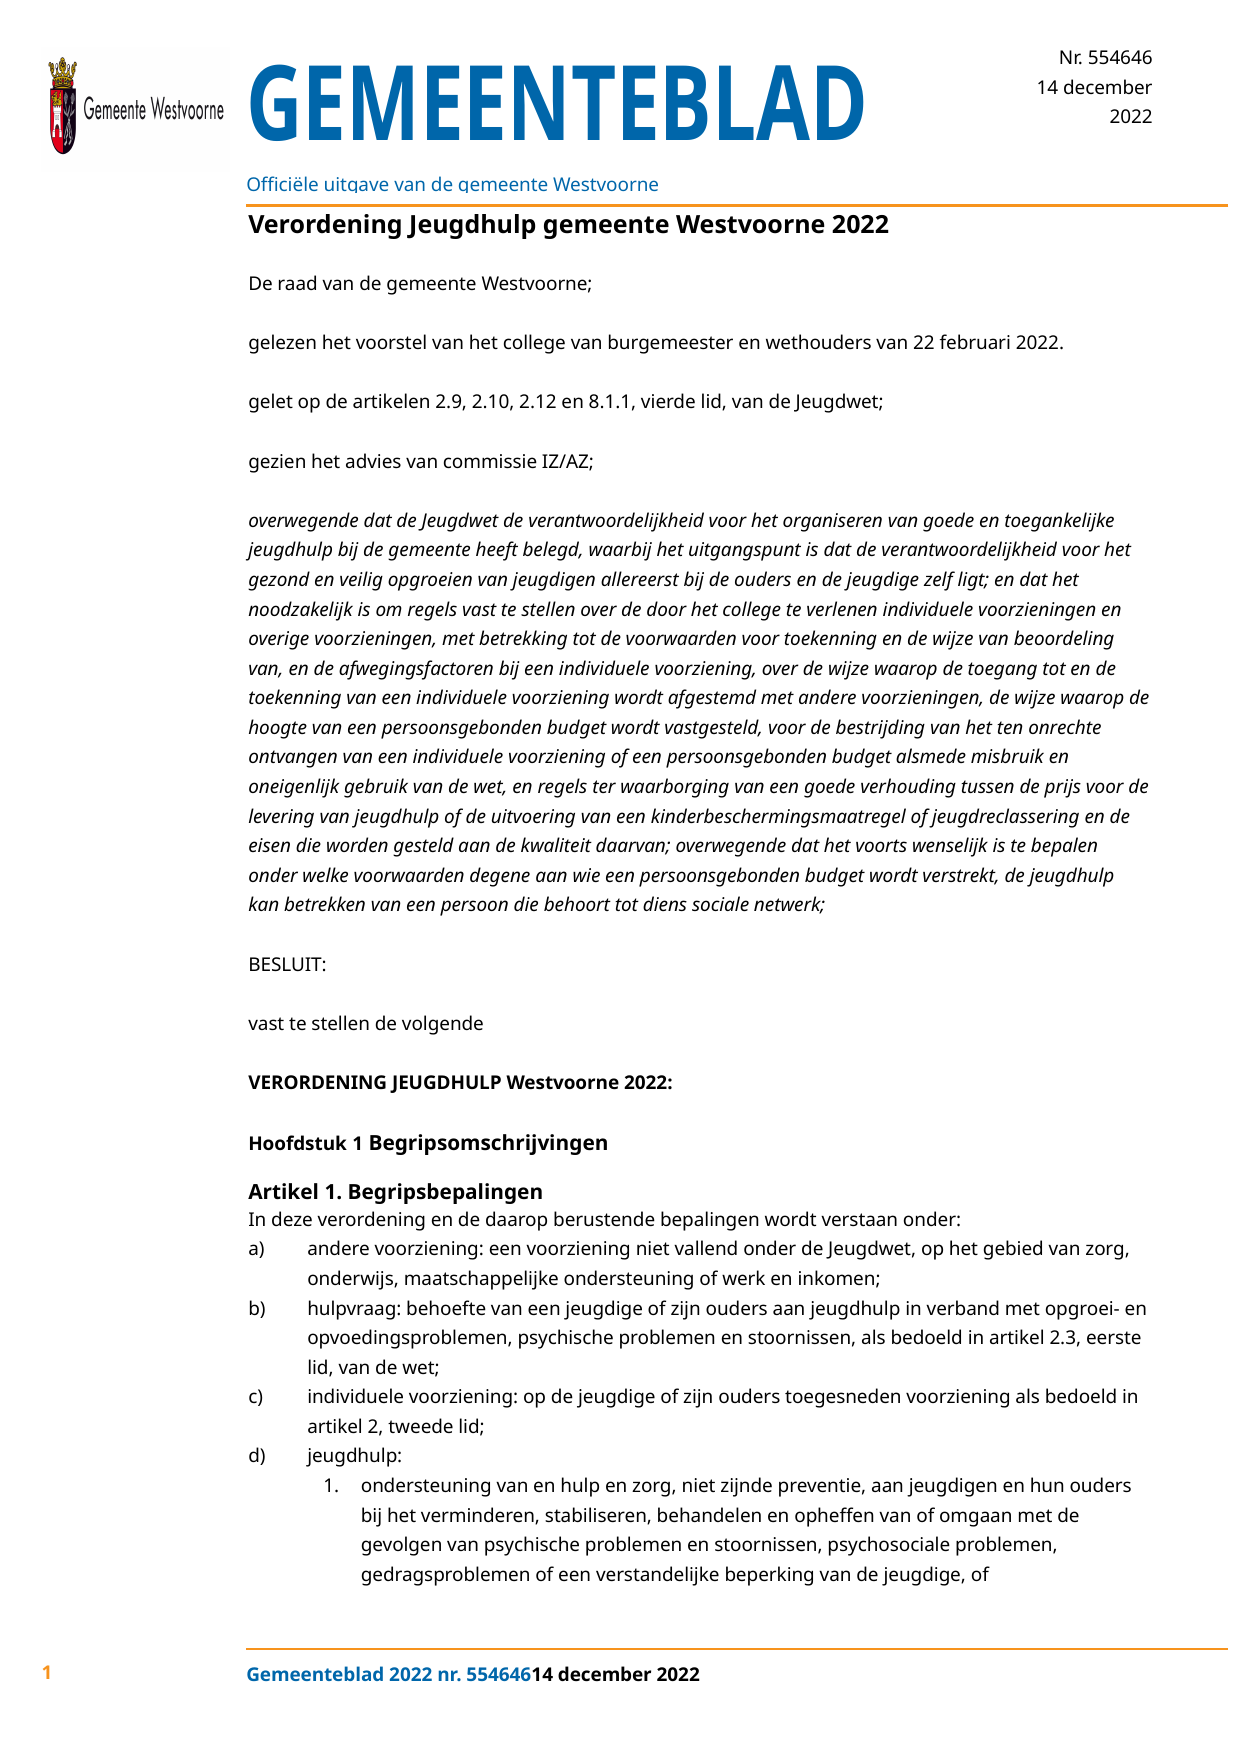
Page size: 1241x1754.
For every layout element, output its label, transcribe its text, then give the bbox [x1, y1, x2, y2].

text Hoofdstuk 1 Begripsomschrijvingen [248, 1128, 1152, 1157]
list hulpvraag: behoefte van een jeugdige of zijn ouders aan jeugdhulp in verband met opgroei- en opvoedingsproblemen, psychische problemen en stoornissen, als bedoeld in artikel 2.3, eerste lid, van de wet; [248, 1295, 1152, 1379]
text gelet op de artikelen 2.9, 2.10, 2.12 en 8.1.1, vierde lid, van de Jeugdwet; [248, 389, 1152, 414]
text gelezen het voorstel van het college van burgemeester en wethouders van 22 februari 2022. [248, 329, 1152, 355]
text overwegende dat de Jeugdwet de verantwoordelijkheid voor het organiseren van goede en toegankelijke jeugdhulp bij de gemeente heeft belegd, waarbij het uitgangspunt is dat de verantwoordelijkheid voor het gezond en veilig opgroeien van jeugdigen allereerst bij de ouders en de jeugdige zelf ligt; en dat het noodzakelijk is om regels vast te stellen over de door het college te verlenen individuele voorzieningen en overige voorzieningen, met betrekking tot de voorwaarden voor toekenning en de wijze van beoordeling van, en de afwegingsfactoren bij een individuele voorziening, over de wijze waarop de toegang tot en de toekenning van een individuele voorziening wordt afgestemd met andere voorzieningen, de wijze waarop de hoogte van een persoonsgebonden budget wordt vastgesteld, voor de bestrijding van het ten onrechte ontvangen van een individuele voorziening of een persoonsgebonden budget alsmede misbruik en oneigenlijk gebruik van de wet, en regels ter waarborging van een goede verhouding tussen de prijs voor de levering van jeugdhulp of de uitvoering van een kinderbeschermingsmaatregel of jeugdreclassering en de eisen die worden gesteld aan de kwaliteit daarvan; overwegende dat het voorts wenselijk is te bepalen onder welke voorwaarden degene aan wie een persoonsgebonden budget wordt verstrekt, de jeugdhulp kan betrekken van een persoon die behoort tot diens sociale netwerk; [248, 507, 1152, 917]
text De raad van de gemeente Westvoorne; [248, 270, 1152, 296]
list andere voorziening: een voorziening niet vallend onder de Jeugdwet, op het gebied van zorg, onderwijs, maatschappelijke ondersteuning of werk en inkomen; [248, 1236, 1152, 1291]
list ondersteuning van en hulp en zorg, niet zijnde preventie, aan jeugdigen en hun ouders bij het verminderen, stabiliseren, behandelen en opheffen van of omgaan met de gevolgen van psychische problemen en stoornissen, psychosociale problemen, gedragsproblemen of een verstandelijke beperking van de jeugdige, of [323, 1472, 1152, 1587]
text vast te stellen de volgende [248, 1010, 1152, 1036]
list individuele voorziening: op de jeugdige of zijn ouders toegesneden voorziening als bedoeld in artikel 2, tweede lid; [248, 1383, 1152, 1439]
text Verordening Jeugdhulp gemeente Westvoorne 2022 [248, 207, 1152, 241]
text Artikel 1. Begripsbepalingen [248, 1177, 1152, 1206]
text In deze verordening en de daarop berustende bepalingen wordt verstaan onder: [248, 1206, 1152, 1232]
text BESLUIT: [248, 951, 1152, 976]
picture [41, 47, 231, 172]
list jeugdhulp: [248, 1443, 1152, 1468]
text VERORDENING JEUGDHULP Westvoorne 2022: [248, 1069, 1152, 1095]
text gezien het advies van commissie IZ/AZ; [248, 448, 1152, 473]
